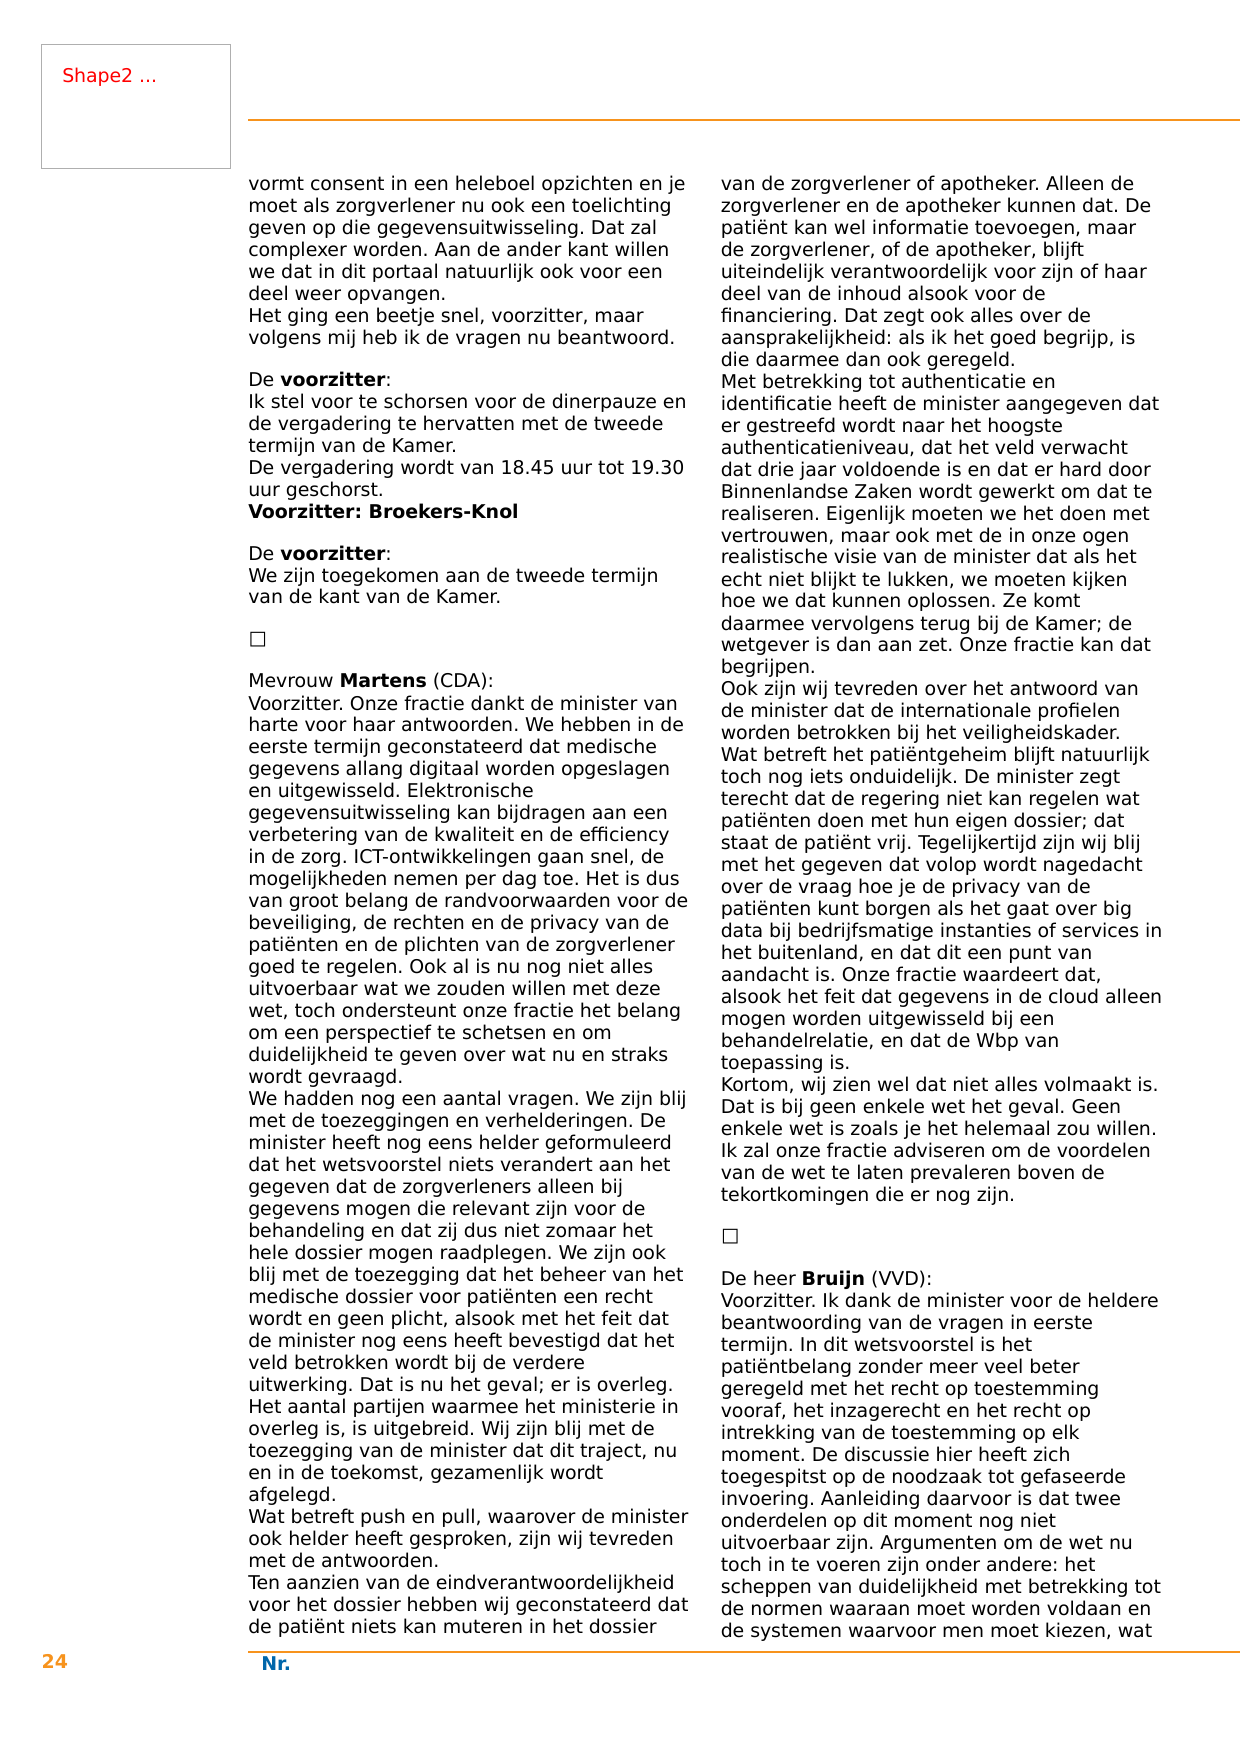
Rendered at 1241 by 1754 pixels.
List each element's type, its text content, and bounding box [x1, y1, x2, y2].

text De heer Bruijn (VVD): [721, 1268, 1163, 1290]
text Ook zijn wij tevreden over het antwoord van de minister dat de internationale profielen worden betrokken bij het veiligheidskader. [721, 678, 1163, 744]
text van de zorgverlener of apotheker. Alleen de zorgverlener en de apotheker kunnen dat. De patiënt kan wel informatie toevoegen, maar de zorgverlener, of de apotheker, blijft uiteindelijk verantwoordelijk voor zijn of haar deel van de inhoud alsook voor de financiering. Dat zegt ook alles over de aansprakelijkheid: als ik het goed begrijp, is die daarmee dan ook geregeld. [721, 173, 1163, 371]
text Voorzitter. Onze fractie dankt de minister van harte voor haar antwoorden. We hebben in de eerste termijn geconstateerd dat medische gegevens allang digitaal worden opgeslagen en uitgewisseld. Elektronische gegevensuitwisseling kan bijdragen aan een verbetering van de kwaliteit en de efficiency in de zorg. ICT-ontwikkelingen gaan snel, de mogelijkheden nemen per dag toe. Het is dus van groot belang de randvoorwaarden voor de beveiliging, de rechten en de privacy van de patiënten en de plichten van de zorgverlener goed te regelen. Ook al is nu nog niet alles uitvoerbaar wat we zouden willen met deze wet, toch ondersteunt onze fractie het belang om een perspectief te schetsen en om duidelijkheid te geven over wat nu en straks wordt gevraagd. [248, 692, 691, 1088]
text De voorzitter: [248, 369, 691, 391]
text Kortom, wij zien wel dat niet alles volmaakt is. Dat is bij geen enkele wet het geval. Geen enkele wet is zoals je het helemaal zou willen. Ik zal onze fractie adviseren om de voordelen van de wet te laten prevaleren boven de tekortkomingen die er nog zijn. [721, 1074, 1163, 1206]
text Het ging een beetje snel, voorzitter, maar volgens mij heb ik de vragen nu beantwoord. [248, 305, 691, 349]
text Ten aanzien van de eindverantwoordelijkheid voor het dossier hebben wij geconstateerd dat de patiënt niets kan muteren in het dossier [248, 1572, 691, 1637]
text Voorzitter: Broekers-Knol [248, 501, 691, 522]
text De voorzitter: [248, 542, 691, 564]
text Met betrekking tot authenticatie en identificatie heeft de minister aangegeven dat er gestreefd wordt naar het hoogste authenticatieniveau, dat het veld verwacht dat drie jaar voldoende is en dat er hard door Binnenlandse Zaken wordt gewerkt om dat te realiseren. Eigenlijk moeten we het doen met vertrouwen, maar ook met de in onze ogen realistische visie van de minister dat als het echt niet blijkt te lukken, we moeten kijken hoe we dat kunnen oplossen. Ze komt daarmee vervolgens terug bij de Kamer; de wetgever is dan aan zet. Onze fractie kan dat begrijpen. [721, 371, 1163, 678]
text ⬜ [721, 1226, 1163, 1248]
text Wat betreft push en pull, waarover de minister ook helder heeft gesproken, zijn wij tevreden met de antwoorden. [248, 1506, 691, 1572]
text vormt consent in een heleboel opzichten en je moet als zorgverlener nu ook een toelichting geven op die gegevensuitwisseling. Dat zal complexer worden. Aan de ander kant willen we dat in dit portaal natuurlijk ook voor een deel weer opvangen. [248, 173, 691, 305]
text Mevrouw Martens (CDA): [248, 670, 691, 692]
text ⬜ [248, 628, 691, 650]
text Voorzitter. Ik dank de minister voor de heldere beantwoording van de vragen in eerste termijn. In dit wetsvoorstel is het patiëntbelang zonder meer veel beter geregeld met het recht op toestemming vooraf, het inzagerecht en het recht op intrekking van de toestemming op elk moment. De discussie hier heeft zich toegespitst op de noodzaak tot gefaseerde invoering. Aanleiding daarvoor is dat twee onderdelen op dit moment nog niet uitvoerbaar zijn. Argumenten om de wet nu toch in te voeren zijn onder andere: het scheppen van duidelijkheid met betrekking tot de normen waaraan moet worden voldaan en de systemen waarvoor men moet kiezen, wat [721, 1290, 1163, 1641]
text We zijn toegekomen aan de tweede termijn van de kant van de Kamer. [248, 564, 691, 608]
text Ik stel voor te schorsen voor de dinerpauze en de vergadering te hervatten met de tweede termijn van de Kamer. [248, 391, 691, 457]
text Wat betreft het patiëntgeheim blijft natuurlijk toch nog iets onduidelijk. De minister zegt terecht dat de regering niet kan regelen wat patiënten doen met hun eigen dossier; dat staat de patiënt vrij. Tegelijkertijd zijn wij blij met het gegeven dat volop wordt nagedacht over de vraag hoe je de privacy van de patiënten kunt borgen als het gaat over big data bij bedrijfsmatige instanties of services in het buitenland, en dat dit een punt van aandacht is. Onze fractie waardeert dat, alsook het feit dat gegevens in de cloud alleen mogen worden uitgewisseld bij een behandelrelatie, en dat de Wbp van toepassing is. [721, 744, 1163, 1074]
text De vergadering wordt van 18.45 uur tot 19.30 uur geschorst. [248, 457, 691, 501]
text We hadden nog een aantal vragen. We zijn blij met de toezeggingen en verhelderingen. De minister heeft nog eens helder geformuleerd dat het wetsvoorstel niets verandert aan het gegeven dat de zorgverleners alleen bij gegevens mogen die relevant zijn voor de behandeling en dat zij dus niet zomaar het hele dossier mogen raadplegen. We zijn ook blij met de toezegging dat het beheer van het medische dossier voor patiënten een recht wordt en geen plicht, alsook met het feit dat de minister nog eens heeft bevestigd dat het veld betrokken wordt bij de verdere uitwerking. Dat is nu het geval; er is overleg. Het aantal partijen waarmee het ministerie in overleg is, is uitgebreid. Wij zijn blij met de toezegging van de minister dat dit traject, nu en in de toekomst, gezamenlijk wordt afgelegd. [248, 1088, 691, 1506]
